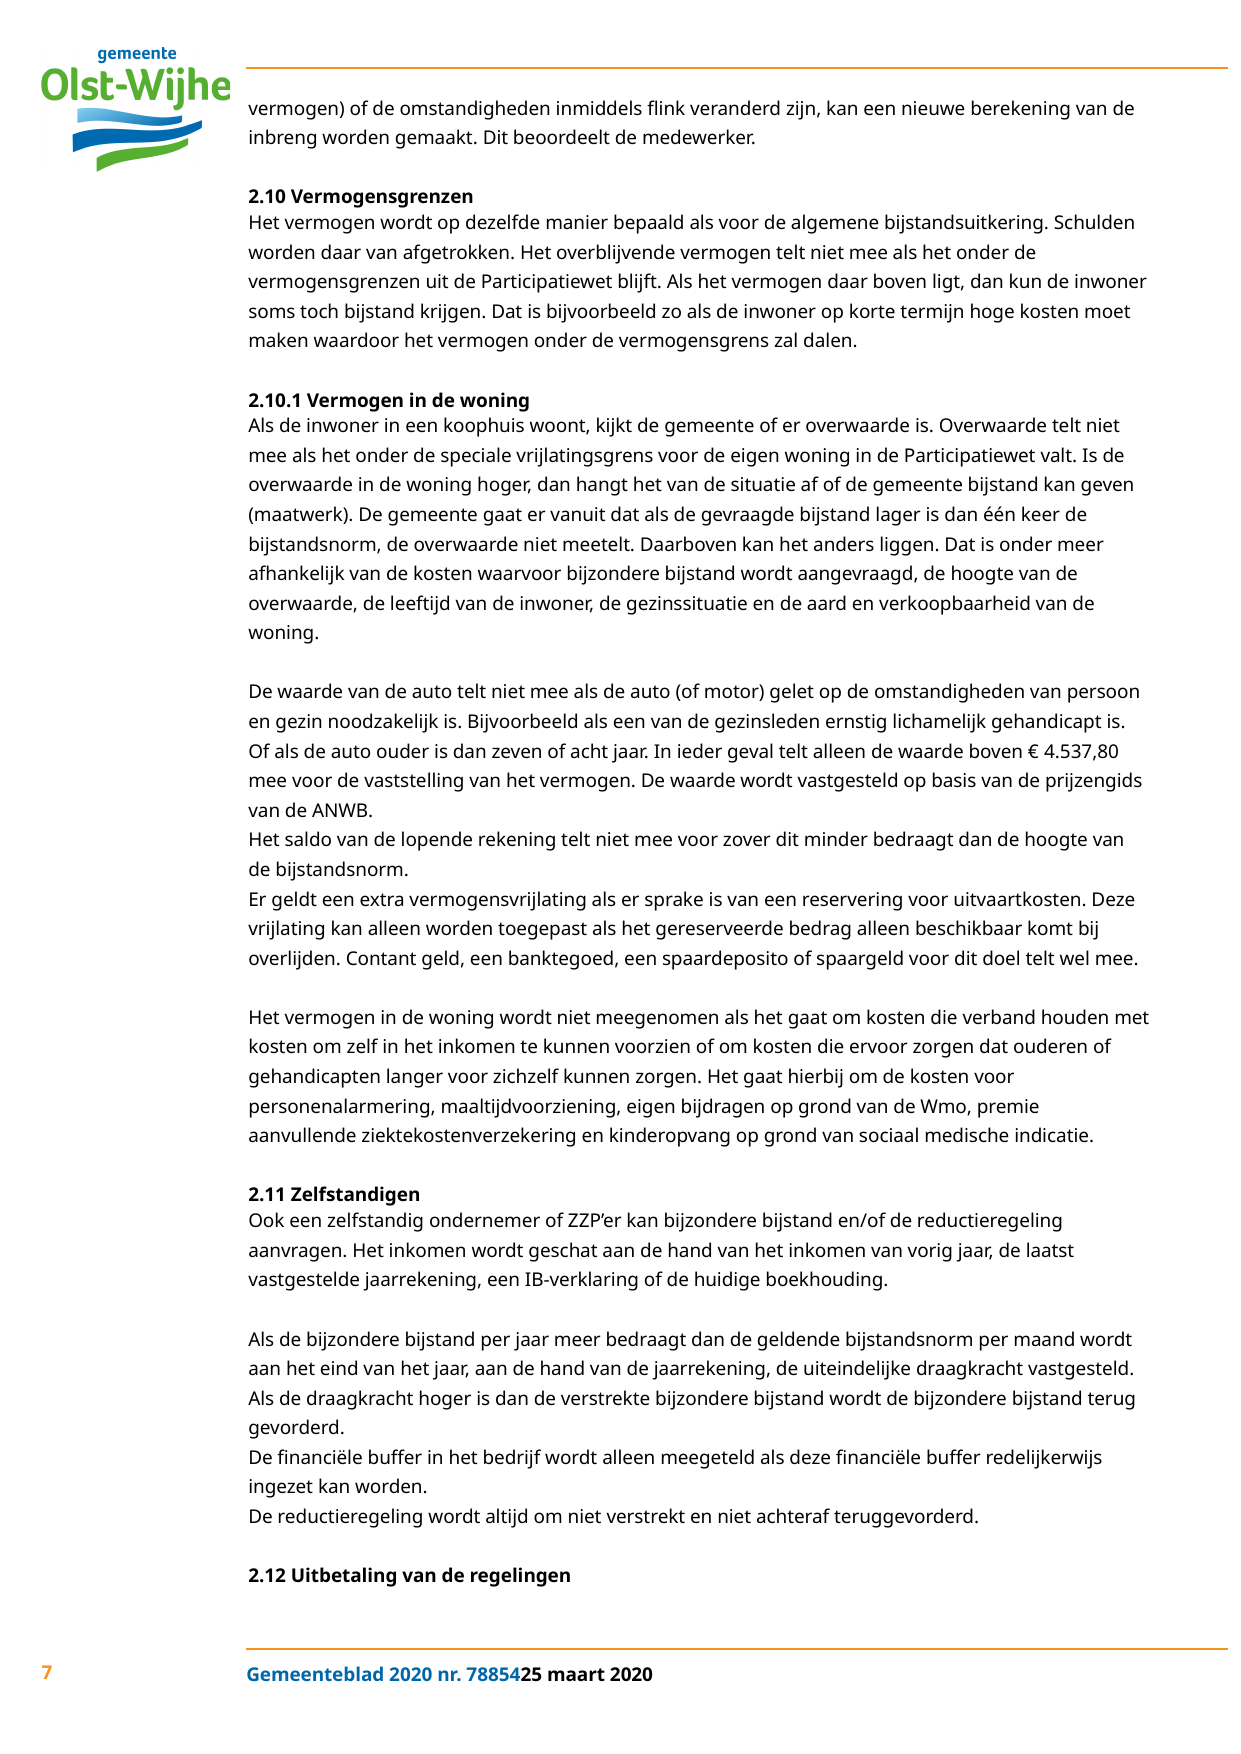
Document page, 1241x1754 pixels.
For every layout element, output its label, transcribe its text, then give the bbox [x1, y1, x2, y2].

picture [41, 47, 231, 172]
text Als de bijzondere bijstand per jaar meer bedraagt dan de geldende bijstandsnorm per maand wordt aan het eind van het jaar, aan de hand van de jaarrekening, de uiteindelijke draagkracht vastgesteld. Als de draagkracht hoger is dan de verstrekte bijzondere bijstand wordt de bijzondere bijstand terug gevorderd. [248, 1326, 1152, 1440]
text Er geldt een extra vermogensvrijlating als er sprake is van een reservering voor uitvaartkosten. Deze vrijlating kan alleen worden toegepast als het gereserveerde bedrag alleen beschikbaar komt bij overlijden. Contant geld, een banktegoed, een spaardeposito of spaargeld voor dit doel telt wel mee. [248, 886, 1152, 971]
text Ook een zelfstandig ondernemer of ZZP’er kan bijzondere bijstand en/of de reductieregeling aanvragen. Het inkomen wordt geschat aan de hand van het inkomen van vorig jaar, de laatst vastgestelde jaarrekening, een IB-verklaring of de huidige boekhouding. [248, 1207, 1152, 1292]
text Het saldo van de lopende rekening telt niet mee voor zover dit minder bedraagt dan de hoogte van de bijstandsnorm. [248, 827, 1152, 882]
text De reductieregeling wordt altijd om niet verstrekt en niet achteraf teruggevorderd. [248, 1503, 1152, 1529]
text De financiële buffer in het bedrijf wordt alleen meegeteld als deze financiële buffer redelijkerwijs ingezet kan worden. [248, 1444, 1152, 1499]
text Het vermogen in de woning wordt niet meegenomen als het gaat om kosten die verband houden met kosten om zelf in het inkomen te kunnen voorzien of om kosten die ervoor zorgen dat ouderen of gehandicapten langer voor zichzelf kunnen zorgen. Het gaat hierbij om de kosten voor personenalarmering, maaltijdvoorziening, eigen bijdragen op grond van de Wmo, premie aanvullende ziektekostenverzekering en kinderopvang op grond van sociaal medische indicatie. [248, 1004, 1152, 1148]
text 2.10 Vermogensgrenzen [248, 183, 1152, 209]
text 2.12 Uitbetaling van de regelingen [248, 1562, 1152, 1588]
text 2.11 Zelfstandigen [248, 1182, 1152, 1207]
text vermogen) of de omstandigheden inmiddels flink veranderd zijn, kan een nieuwe berekening van de inbreng worden gemaakt. Dit beoordeelt de medewerker. [248, 95, 1152, 150]
text Het vermogen wordt op dezelfde manier bepaald als voor de algemene bijstandsuitkering. Schulden worden daar van afgetrokken. Het overblijvende vermogen telt niet mee als het onder de vermogensgrenzen uit de Participatiewet blijft. Als het vermogen daar boven ligt, dan kun de inwoner soms toch bijstand krijgen. Dat is bijvoorbeeld zo als de inwoner op korte termijn hoge kosten moet maken waardoor het vermogen onder de vermogensgrens zal dalen. [248, 209, 1152, 353]
text Als de inwoner in een koophuis woont, kijkt de gemeente of er overwaarde is. Overwaarde telt niet mee als het onder de speciale vrijlatingsgrens voor de eigen woning in de Participatiewet valt. Is de overwaarde in de woning hoger, dan hangt het van de situatie af of de gemeente bijstand kan geven (maatwerk). De gemeente gaat er vanuit dat als de gevraagde bijstand lager is dan één keer de bijstandsnorm, de overwaarde niet meetelt. Daarboven kan het anders liggen. Dat is onder meer afhankelijk van de kosten waarvoor bijzondere bijstand wordt aangevraagd, de hoogte van de overwaarde, de leeftijd van de inwoner, de gezinssituatie en de aard en verkoopbaarheid van de woning. [248, 412, 1152, 645]
text De waarde van de auto telt niet mee als de auto (of motor) gelet op de omstandigheden van persoon en gezin noodzakelijk is. Bijvoorbeeld als een van de gezinsleden ernstig lichamelijk gehandicapt is. Of als de auto ouder is dan zeven of acht jaar. In ieder geval telt alleen de waarde boven € 4.537,80 mee voor de vaststelling van het vermogen. De waarde wordt vastgesteld op basis van de prijzengids van de ANWB. [248, 679, 1152, 823]
text 2.10.1 Vermogen in de woning [248, 387, 1152, 412]
